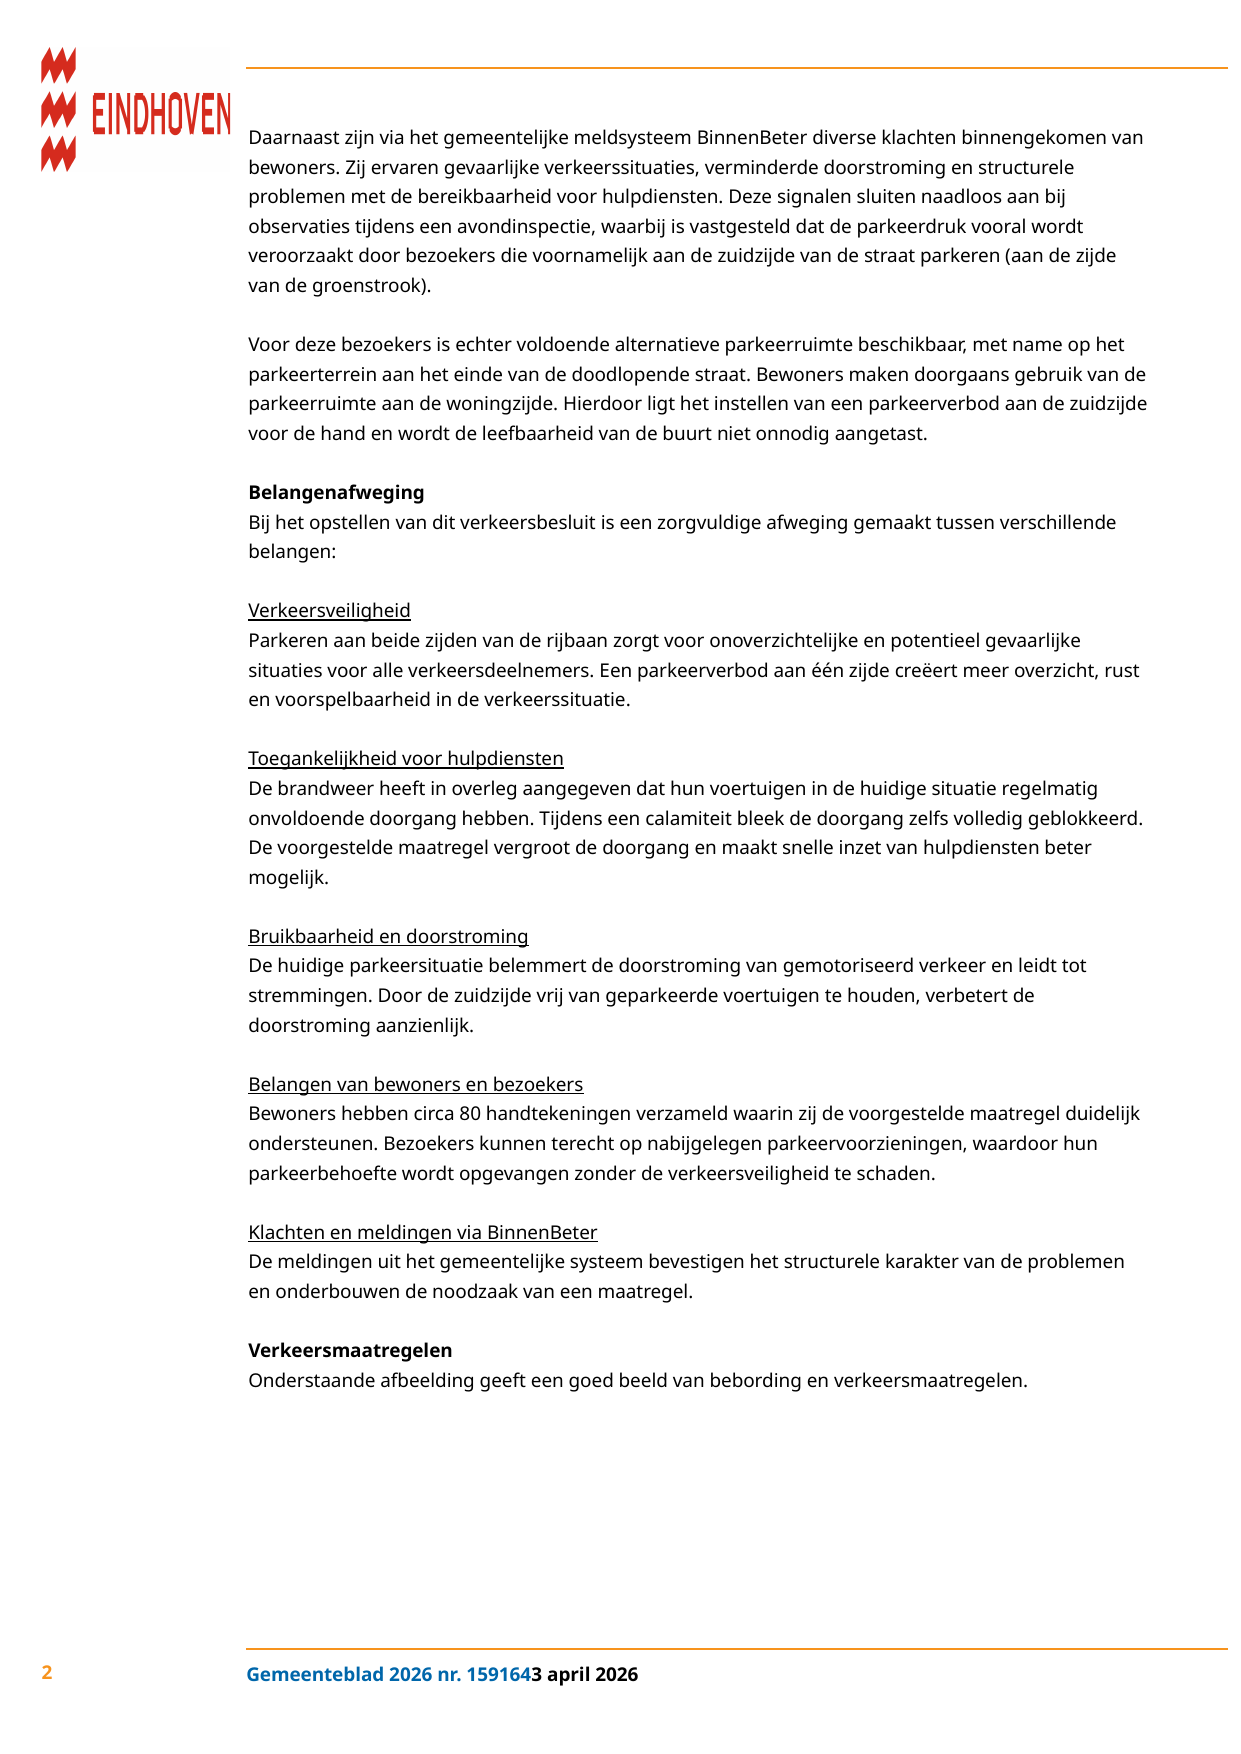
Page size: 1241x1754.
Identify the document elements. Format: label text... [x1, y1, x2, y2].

text Bruikbaarheid en doorstroming [248, 923, 1152, 949]
text Belangen van bewoners en bezoekers [248, 1071, 1152, 1097]
text Verkeersveiligheid [248, 598, 1152, 623]
text Verkeersmaatregelen [248, 1337, 1152, 1363]
text Klachten en meldingen via BinnenBeter [248, 1219, 1152, 1245]
text De huidige parkeersituatie belemmert de doorstroming van gemotoriseerd verkeer en leidt tot stremmingen. Door de zuidzijde vrij van geparkeerde voertuigen te houden, verbetert de doorstroming aanzienlijk. [248, 953, 1152, 1038]
text Parkeren aan beide zijden van de rijbaan zorgt voor onoverzichtelijke en potentieel gevaarlijke situaties voor alle verkeersdeelnemers. Een parkeerverbod aan één zijde creëert meer overzicht, rust en voorspelbaarheid in de verkeerssituatie. [248, 627, 1152, 712]
text Toegankelijkheid voor hulpdiensten [248, 746, 1152, 771]
text Bij het opstellen van dit verkeersbesluit is een zorgvuldige afweging gemaakt tussen verschillende belangen: [248, 509, 1152, 564]
text De meldingen uit het gemeentelijke systeem bevestigen het structurele karakter van de problemen en onderbouwen de noodzaak van een maatregel. [248, 1248, 1152, 1304]
text Bewoners hebben circa 80 handtekeningen verzameld waarin zij de voorgestelde maatregel duidelijk ondersteunen. Bezoekers kunnen terecht op nabijgelegen parkeervoorzieningen, waardoor hun parkeerbehoefte wordt opgevangen zonder de verkeersveiligheid te schaden. [248, 1101, 1152, 1186]
picture [41, 47, 231, 172]
text De brandweer heeft in overleg aangegeven dat hun voertuigen in de huidige situatie regelmatig onvoldoende doorgang hebben. Tijdens een calamiteit bleek de doorgang zelfs volledig geblokkeerd. De voorgestelde maatregel vergroot de doorgang en maakt snelle inzet van hulpdiensten beter mogelijk. [248, 775, 1152, 890]
text Voor deze bezoekers is echter voldoende alternatieve parkeerruimte beschikbaar, met name op het parkeerterrein aan het einde van de doodlopende straat. Bewoners maken doorgaans gebruik van de parkeerruimte aan de woningzijde. Hierdoor ligt het instellen van een parkeerverbod aan de zuidzijde voor de hand en wordt de leefbaarheid van de buurt niet onnodig aangetast. [248, 331, 1152, 446]
text Daarnaast zijn via het gemeentelijke meldsysteem BinnenBeter diverse klachten binnengekomen van bewoners. Zij ervaren gevaarlijke verkeerssituaties, verminderde doorstroming en structurele problemen met de bereikbaarheid voor hulpdiensten. Deze signalen sluiten naadloos aan bij observaties tijdens een avondinspectie, waarbij is vastgesteld dat de parkeerdruk vooral wordt veroorzaakt door bezoekers die voornamelijk aan de zuidzijde van de straat parkeren (aan de zijde van de groenstrook). [248, 124, 1152, 298]
text Belangenafweging [248, 479, 1152, 505]
text Onderstaande afbeelding geeft een goed beeld van bebording en verkeersmaatregelen. [248, 1367, 1152, 1393]
